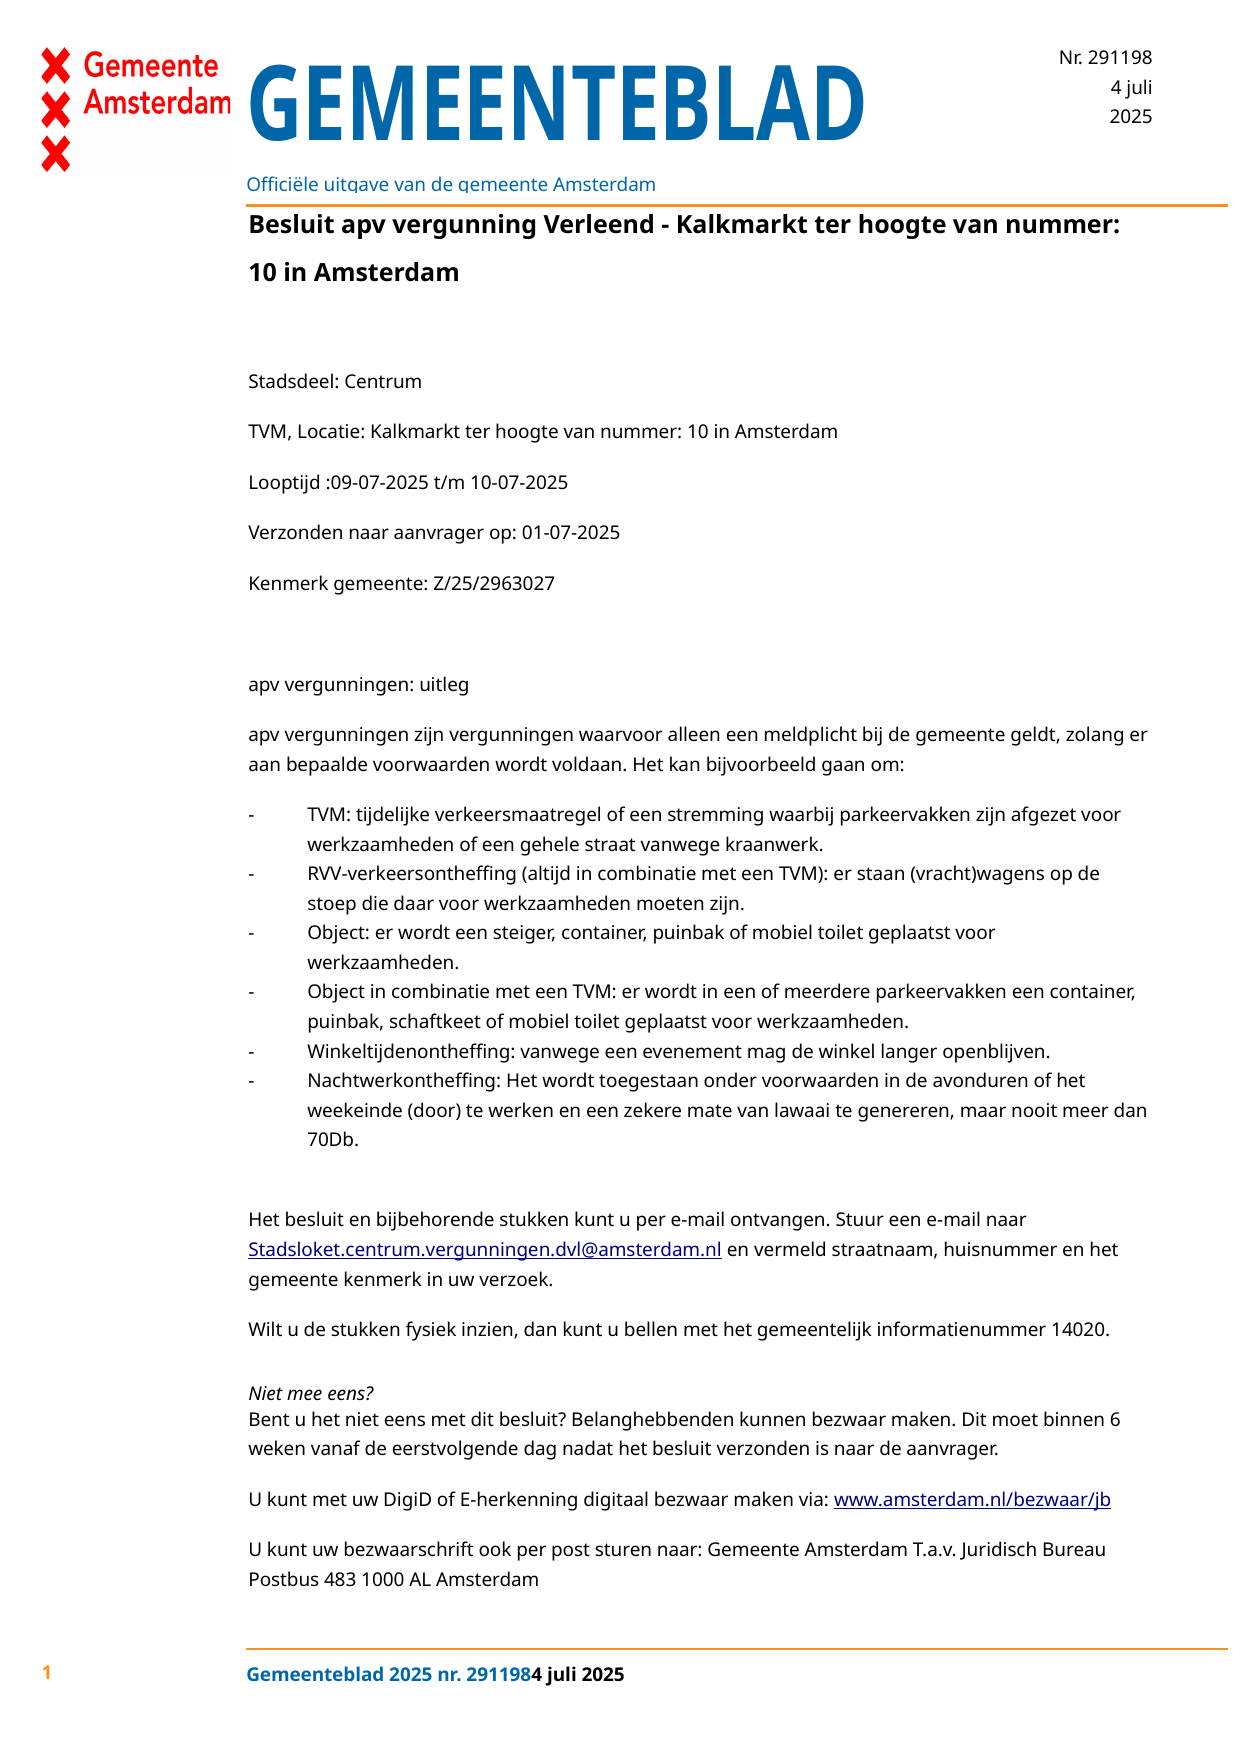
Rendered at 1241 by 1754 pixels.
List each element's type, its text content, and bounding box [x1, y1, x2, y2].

text U kunt uw bezwaarschrift ook per post sturen naar: Gemeente Amsterdam T.a.v. Juridisch Bureau Postbus 483 1000 AL Amsterdam [248, 1536, 1152, 1592]
text U kunt met uw DigiD of E-herkenning digitaal bezwaar maken via: www.amsterdam.nl/bezwaar/jb [248, 1486, 1152, 1512]
text apv vergunningen: uitleg [248, 671, 1152, 697]
text Verzonden naar aanvrager op: 01-07-2025 [248, 519, 1152, 545]
text Bent u het niet eens met dit besluit? Belanghebbenden kunnen bezwaar maken. Dit moet binnen 6 weken vanaf de eerstvolgende dag nadat het besluit verzonden is naar de aanvrager. [248, 1406, 1152, 1461]
text Kenmerk gemeente: Z/25/2963027 [248, 570, 1152, 596]
text Looptijd :09-07-2025 t/m 10-07-2025 [248, 469, 1152, 495]
list Object in combinatie met een TVM: er wordt in een of meerdere parkeervakken een container, puinbak, schaftkeet of mobiel toilet geplaatst voor werkzaamheden. [248, 979, 1152, 1034]
text TVM, Locatie: Kalkmarkt ter hoogte van nummer: 10 in Amsterdam [248, 419, 1152, 444]
text Het besluit en bijbehorende stukken kunt u per e-mail ontvangen. Stuur een e-mail naar Stadsloket.centrum.vergunningen.dvl@amsterdam.nl en vermeld straatnaam, huisnummer en het gemeente kenmerk in uw verzoek. [248, 1207, 1152, 1292]
picture [41, 47, 231, 172]
text apv vergunningen zijn vergunningen waarvoor alleen een meldplicht bij de gemeente geldt, zolang er aan bepaalde voorwaarden wordt voldaan. Het kan bijvoorbeeld gaan om: [248, 721, 1152, 777]
text Niet mee eens? [248, 1380, 1152, 1406]
list RVV-verkeersontheffing (altijd in combinatie met een TVM): er staan (vracht)wagens op de stoep die daar voor werkzaamheden moeten zijn. [248, 860, 1152, 916]
list Nachtwerkontheffing: Het wordt toegestaan onder voorwaarden in de avonduren of het weekeinde (door) te werken en een zekere mate van lawaai te genereren, maar nooit meer dan 70Db. [248, 1067, 1152, 1152]
list Object: er wordt een steiger, container, puinbak of mobiel toilet geplaatst voor werkzaamheden. [248, 919, 1152, 975]
text Wilt u de stukken fysiek inzien, dan kunt u bellen met het gemeentelijk informatienummer 14020. [248, 1316, 1152, 1342]
text Besluit apv vergunning Verleend - Kalkmarkt ter hoogte van nummer: 10 in Amsterdam [248, 207, 1152, 288]
list Winkeltijdenontheffing: vanwege een evenement mag de winkel langer openblijven. [248, 1038, 1152, 1064]
list TVM: tijdelijke verkeersmaatregel of een stremming waarbij parkeervakken zijn afgezet voor werkzaamheden of een gehele straat vanwege kraanwerk. [248, 801, 1152, 857]
text Stadsdeel: Centrum [248, 368, 1152, 394]
